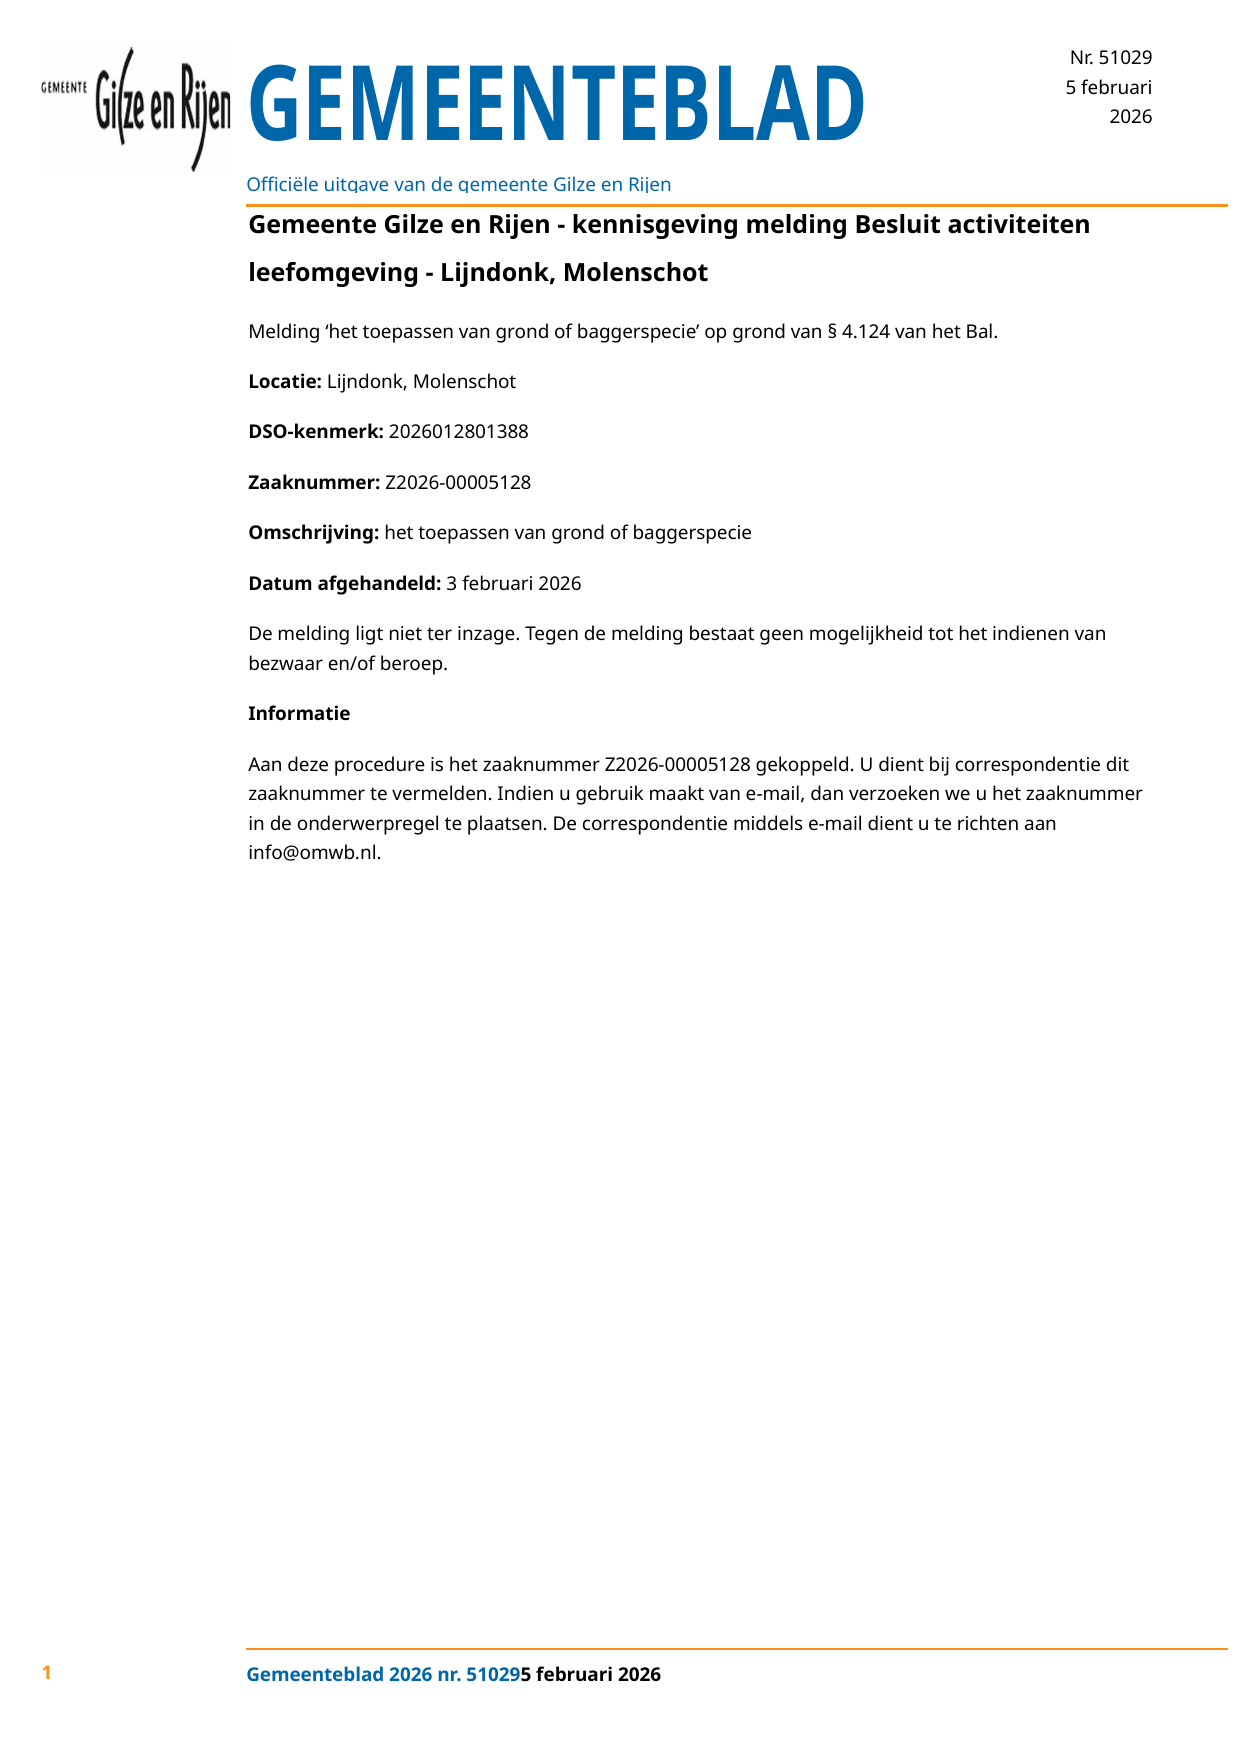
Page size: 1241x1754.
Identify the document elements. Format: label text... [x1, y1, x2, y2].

text DSO-kenmerk: 2026012801388 [248, 419, 1152, 444]
text Zaaknummer: Z2026-00005128 [248, 469, 1152, 495]
text Informatie [248, 700, 1152, 726]
text Datum afgehandeld: 3 februari 2026 [248, 570, 1152, 596]
picture [41, 47, 231, 172]
text Aan deze procedure is het zaaknummer Z2026-00005128 gekoppeld. U dient bij correspondentie dit zaaknummer te vermelden. Indien u gebruik maakt van e-mail, dan verzoeken we u het zaaknummer in de onderwerpregel te plaatsen. De correspondentie middels e-mail dient u te richten aan info@omwb.nl. [248, 751, 1152, 865]
text De melding ligt niet ter inzage. Tegen de melding bestaat geen mogelijkheid tot het indienen van bezwaar en/of beroep. [248, 620, 1152, 676]
text Gemeente Gilze en Rijen - kennisgeving melding Besluit activiteiten leefomgeving - Lijndonk, Molenschot [248, 207, 1152, 288]
text Omschrijving: het toepassen van grond of baggerspecie [248, 519, 1152, 545]
text Melding ‘het toepassen van grond of baggerspecie’ op grond van § 4.124 van het Bal. [248, 318, 1152, 344]
text Locatie: Lijndonk, Molenschot [248, 368, 1152, 394]
